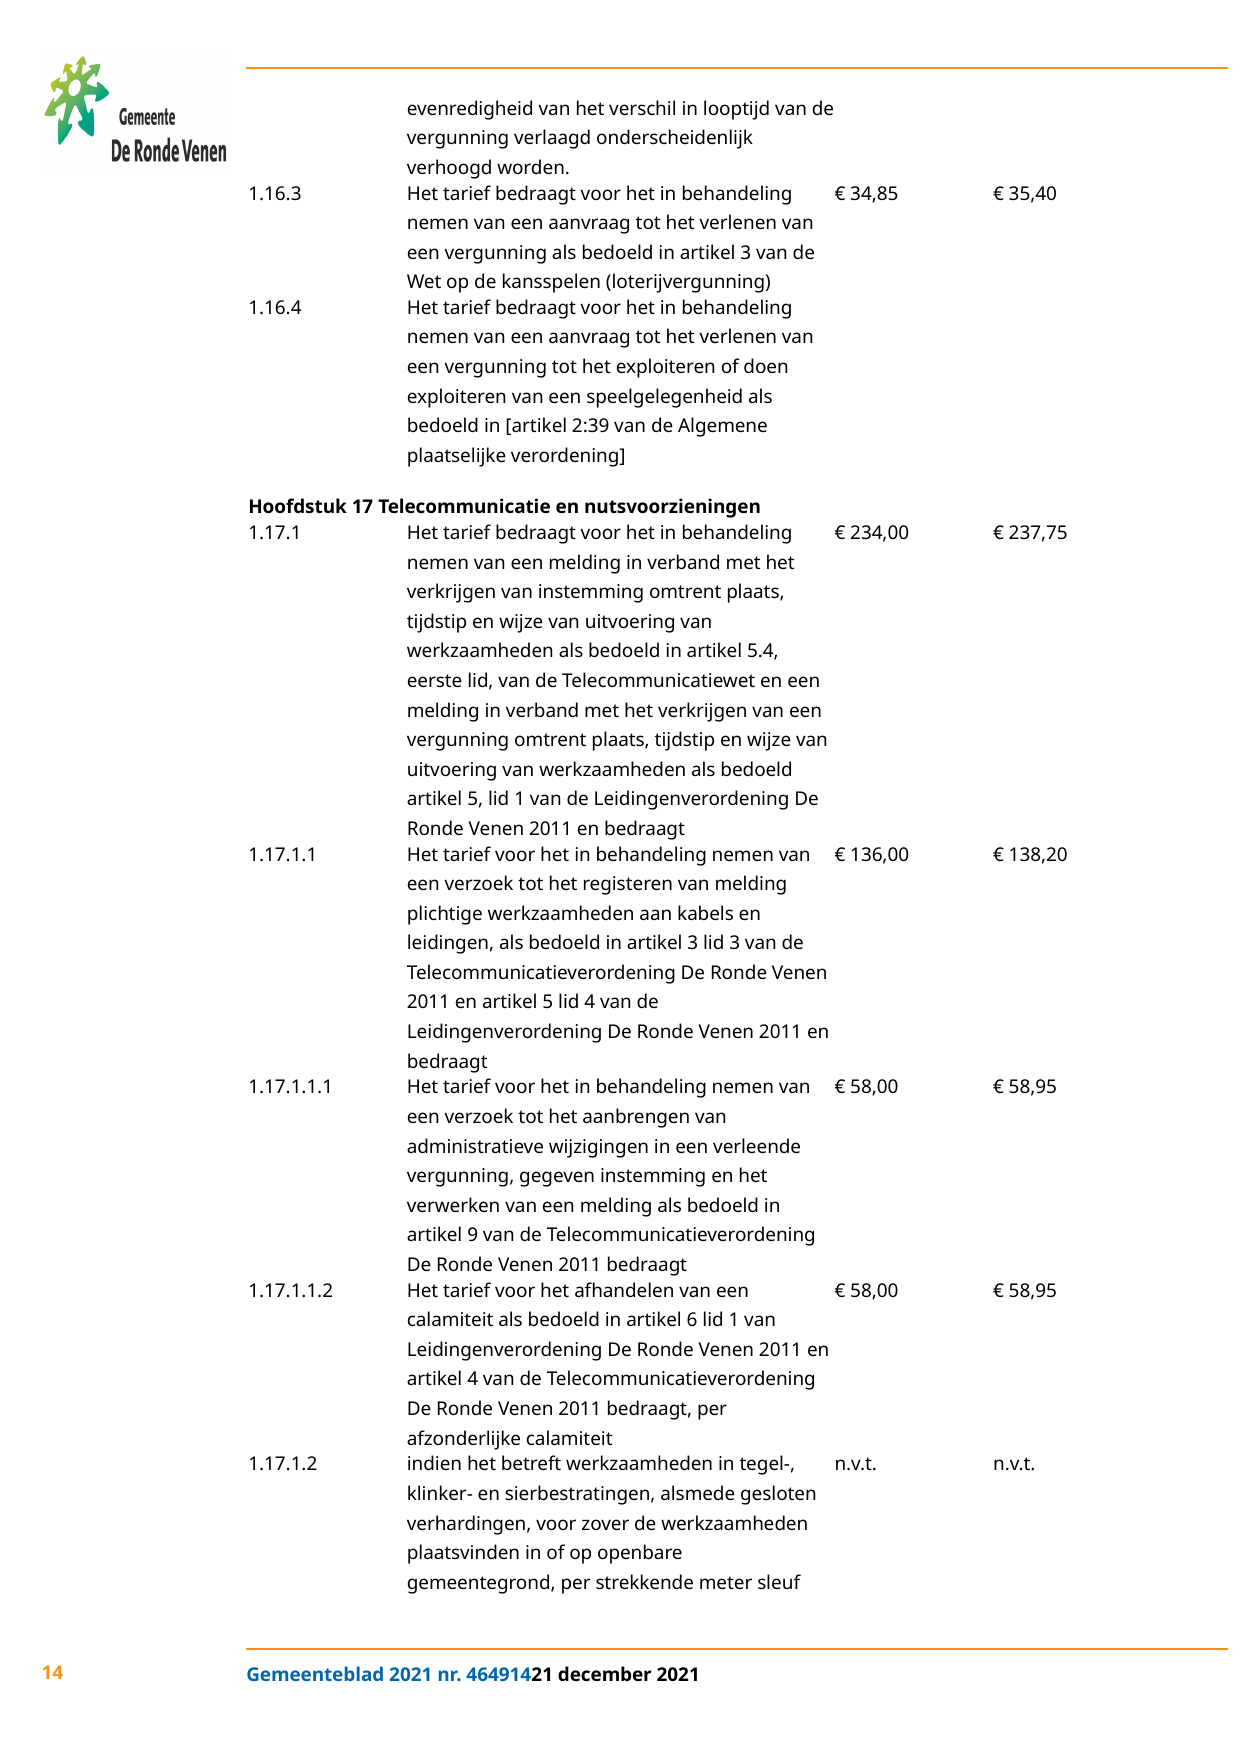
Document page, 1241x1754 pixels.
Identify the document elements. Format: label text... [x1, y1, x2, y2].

table_cell [993, 494, 1152, 519]
table_cell Het tarief voor het in behandeling nemen van een verzoek tot het aanbrengen van administratieve wijzigingen in een verleende vergunning, gegeven instemming en het verwerken van een melding als bedoeld in artikel 9 van de Telecommunicatieverordening De Ronde Venen 2011 bedraagt [407, 1074, 834, 1277]
table_cell € 138,20 [993, 841, 1152, 1074]
table_cell € 35,40 [993, 180, 1152, 294]
table_cell Het tarief bedraagt voor het in behandeling nemen van een aanvraag tot het verlenen van een vergunning tot het exploiteren of doen exploiteren van een speelgelegenheid als bedoeld in [artikel 2:39 van de Algemene plaatselijke verordening] [407, 294, 834, 468]
table_cell [407, 468, 834, 493]
table_cell € 136,00 [834, 841, 993, 1074]
table_cell € 58,00 [834, 1074, 993, 1277]
table_cell [248, 95, 407, 180]
table_cell Hoofdstuk 17 Telecommunicatie en nutsvoorzieningen [248, 494, 834, 519]
table_cell [993, 95, 1152, 180]
table_cell 1.17.1.1 [248, 841, 407, 1074]
table_cell Het tarief voor het in behandeling nemen van een verzoek tot het registeren van melding plichtige werkzaamheden aan kabels en leidingen, als bedoeld in artikel 3 lid 3 van de Telecommunicatieverordening De Ronde Venen 2011 en artikel 5 lid 4 van de Leidingenverordening De Ronde Venen 2011 en bedraagt [407, 841, 834, 1074]
table_cell € 34,85 [834, 180, 993, 294]
picture [41, 47, 231, 172]
table_cell Het tarief bedraagt voor het in behandeling nemen van een melding in verband met het verkrijgen van instemming omtrent plaats, tijdstip en wijze van uitvoering van werkzaamheden als bedoeld in artikel 5.4, eerste lid, van de Telecommunicatiewet en een melding in verband met het verkrijgen van een vergunning omtrent plaats, tijdstip en wijze van uitvoering van werkzaamheden als bedoeld artikel 5, lid 1 van de Leidingenverordening De Ronde Venen 2011 en bedraagt [407, 519, 834, 841]
table_cell [834, 468, 993, 493]
table_cell n.v.t. [834, 1451, 993, 1594]
table_cell evenredigheid van het verschil in looptijd van de vergunning verlaagd onderscheidenlijk verhoogd worden. [407, 95, 834, 180]
table_cell 1.17.1.2 [248, 1451, 407, 1594]
table_cell [248, 468, 407, 493]
table_cell 1.17.1 [248, 519, 407, 841]
table_cell [993, 468, 1152, 493]
table_cell € 237,75 [993, 519, 1152, 841]
table_cell [834, 95, 993, 180]
table_cell € 58,95 [993, 1277, 1152, 1451]
table_cell Het tarief bedraagt voor het in behandeling nemen van een aanvraag tot het verlenen van een vergunning als bedoeld in artikel 3 van de Wet op de kansspelen (loterijvergunning) [407, 180, 834, 294]
table_cell 1.17.1.1.2 [248, 1277, 407, 1451]
table_cell [993, 294, 1152, 468]
table_cell indien het betreft werkzaamheden in tegel-, klinker- en sierbestratingen, alsmede gesloten verhardingen, voor zover de werkzaamheden plaatsvinden in of op openbare gemeentegrond, per strekkende meter sleuf [407, 1451, 834, 1594]
table_cell 1.16.4 [248, 294, 407, 468]
table_cell n.v.t. [993, 1451, 1152, 1594]
table_cell € 58,00 [834, 1277, 993, 1451]
table_cell 1.17.1.1.1 [248, 1074, 407, 1277]
table_cell Het tarief voor het afhandelen van een calamiteit als bedoeld in artikel 6 lid 1 van Leidingenverordening De Ronde Venen 2011 en artikel 4 van de Telecommunicatieverordening De Ronde Venen 2011 bedraagt, per afzonderlijke calamiteit [407, 1277, 834, 1451]
table_cell 1.16.3 [248, 180, 407, 294]
table_cell [834, 294, 993, 468]
table_cell € 234,00 [834, 519, 993, 841]
table_cell [834, 494, 993, 519]
table_cell € 58,95 [993, 1074, 1152, 1277]
